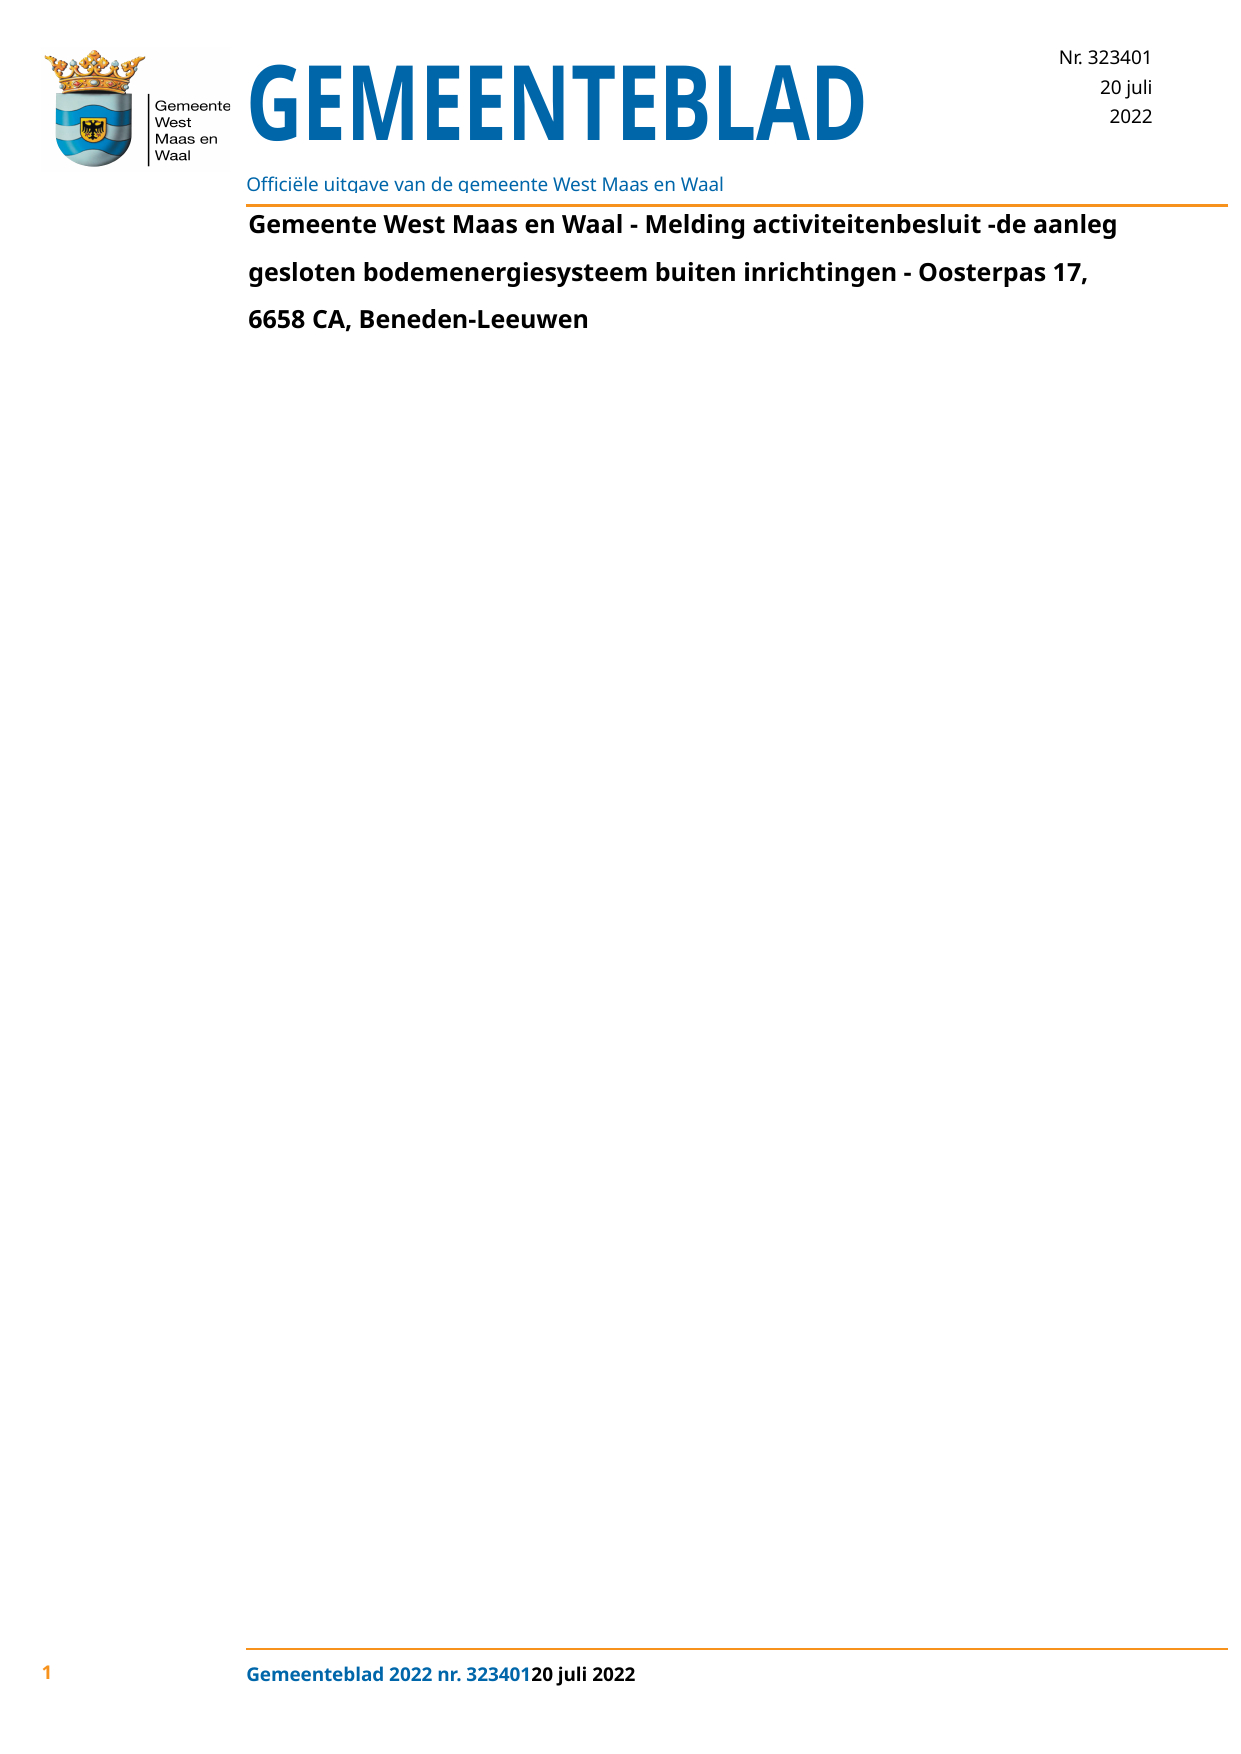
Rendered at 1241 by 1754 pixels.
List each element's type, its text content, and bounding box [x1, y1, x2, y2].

text Gemeente West Maas en Waal - Melding activiteitenbesluit -de aanleg gesloten bodemenergiesysteem buiten inrichtingen - Oosterpas 17, 6658 CA, Beneden-Leeuwen [248, 207, 1152, 336]
picture [41, 47, 231, 172]
